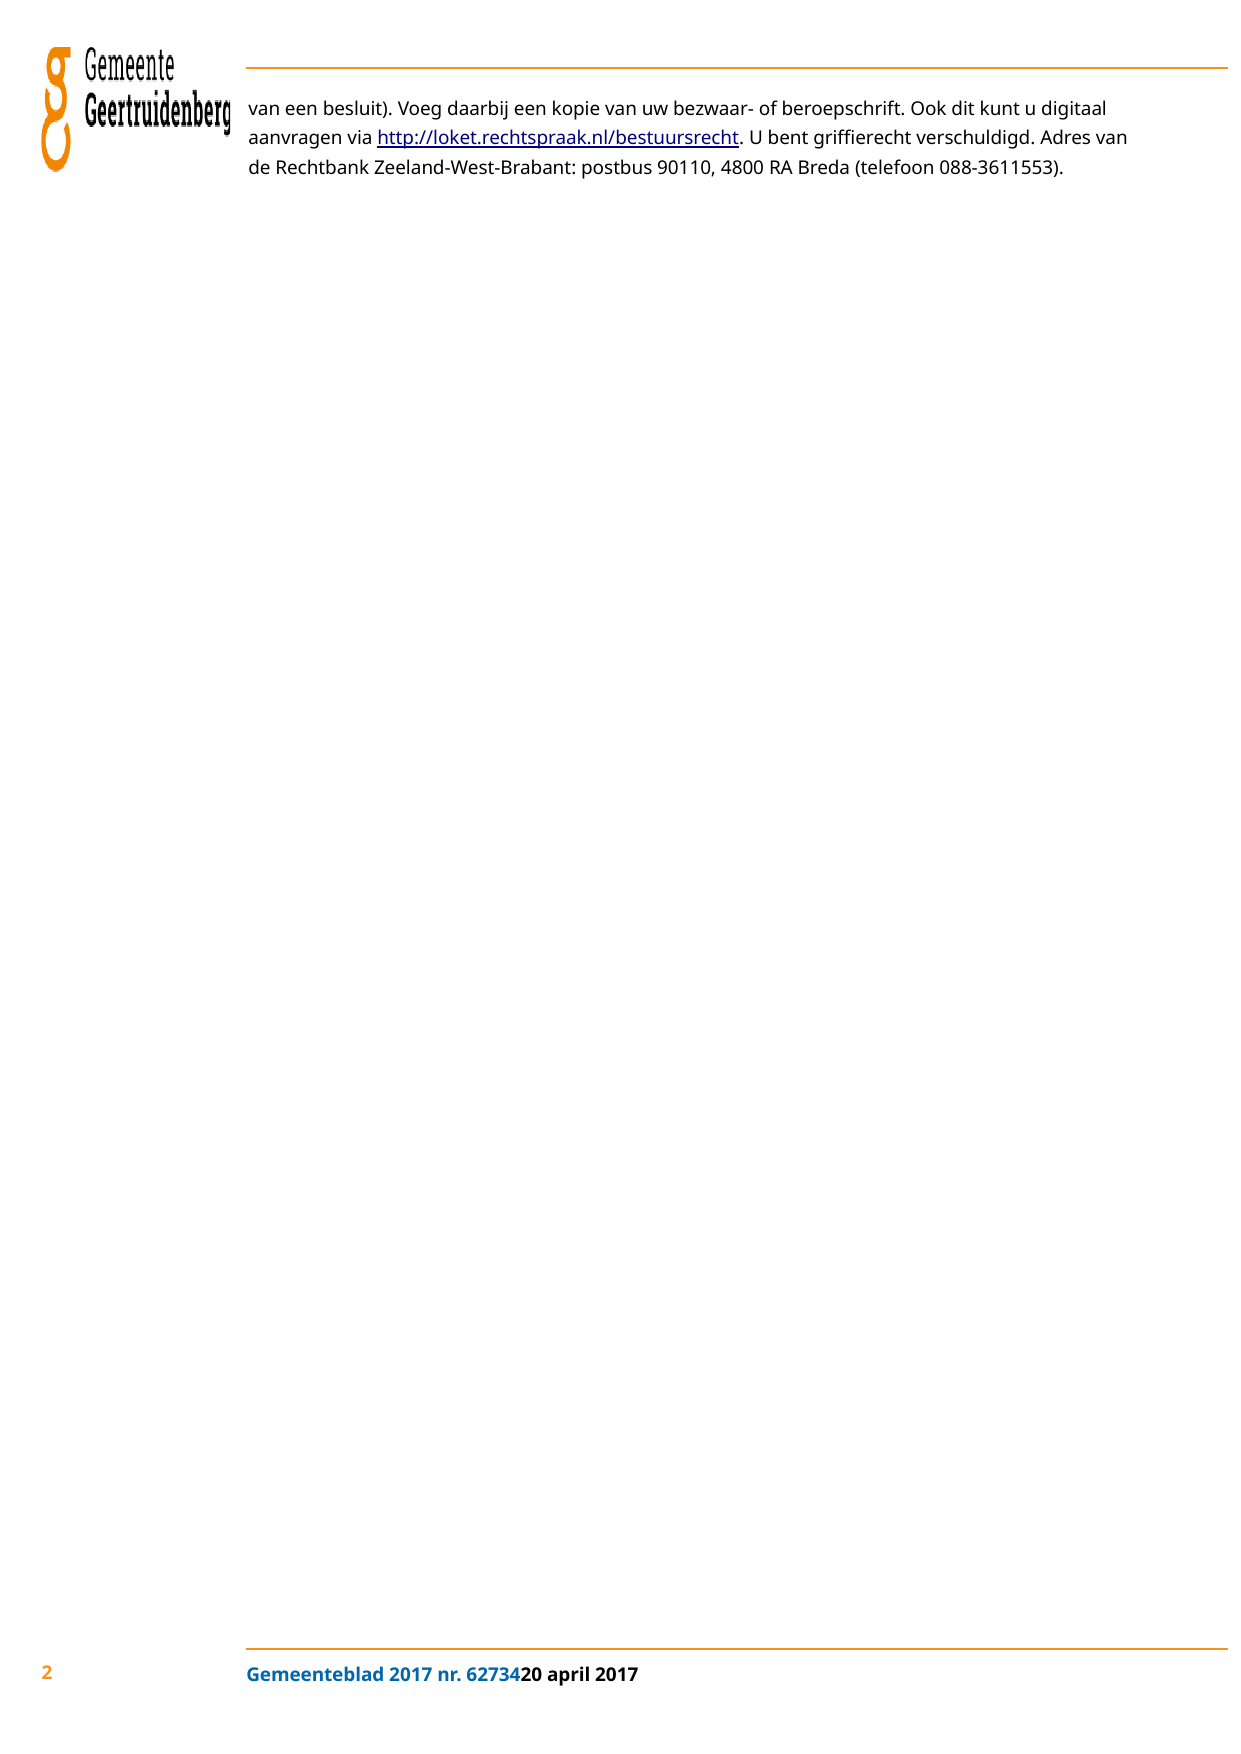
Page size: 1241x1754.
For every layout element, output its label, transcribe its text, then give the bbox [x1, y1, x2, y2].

text van een besluit). Voeg daarbij een kopie van uw bezwaar- of beroepschrift. Ook dit kunt u digitaal aanvragen via http://loket.rechtspraak.nl/bestuursrecht. U bent griffierecht verschuldigd. Adres van de Rechtbank Zeeland-West-Brabant: postbus 90110, 4800 RA Breda (telefoon 088-3611553). [248, 95, 1152, 180]
picture [41, 47, 231, 172]
